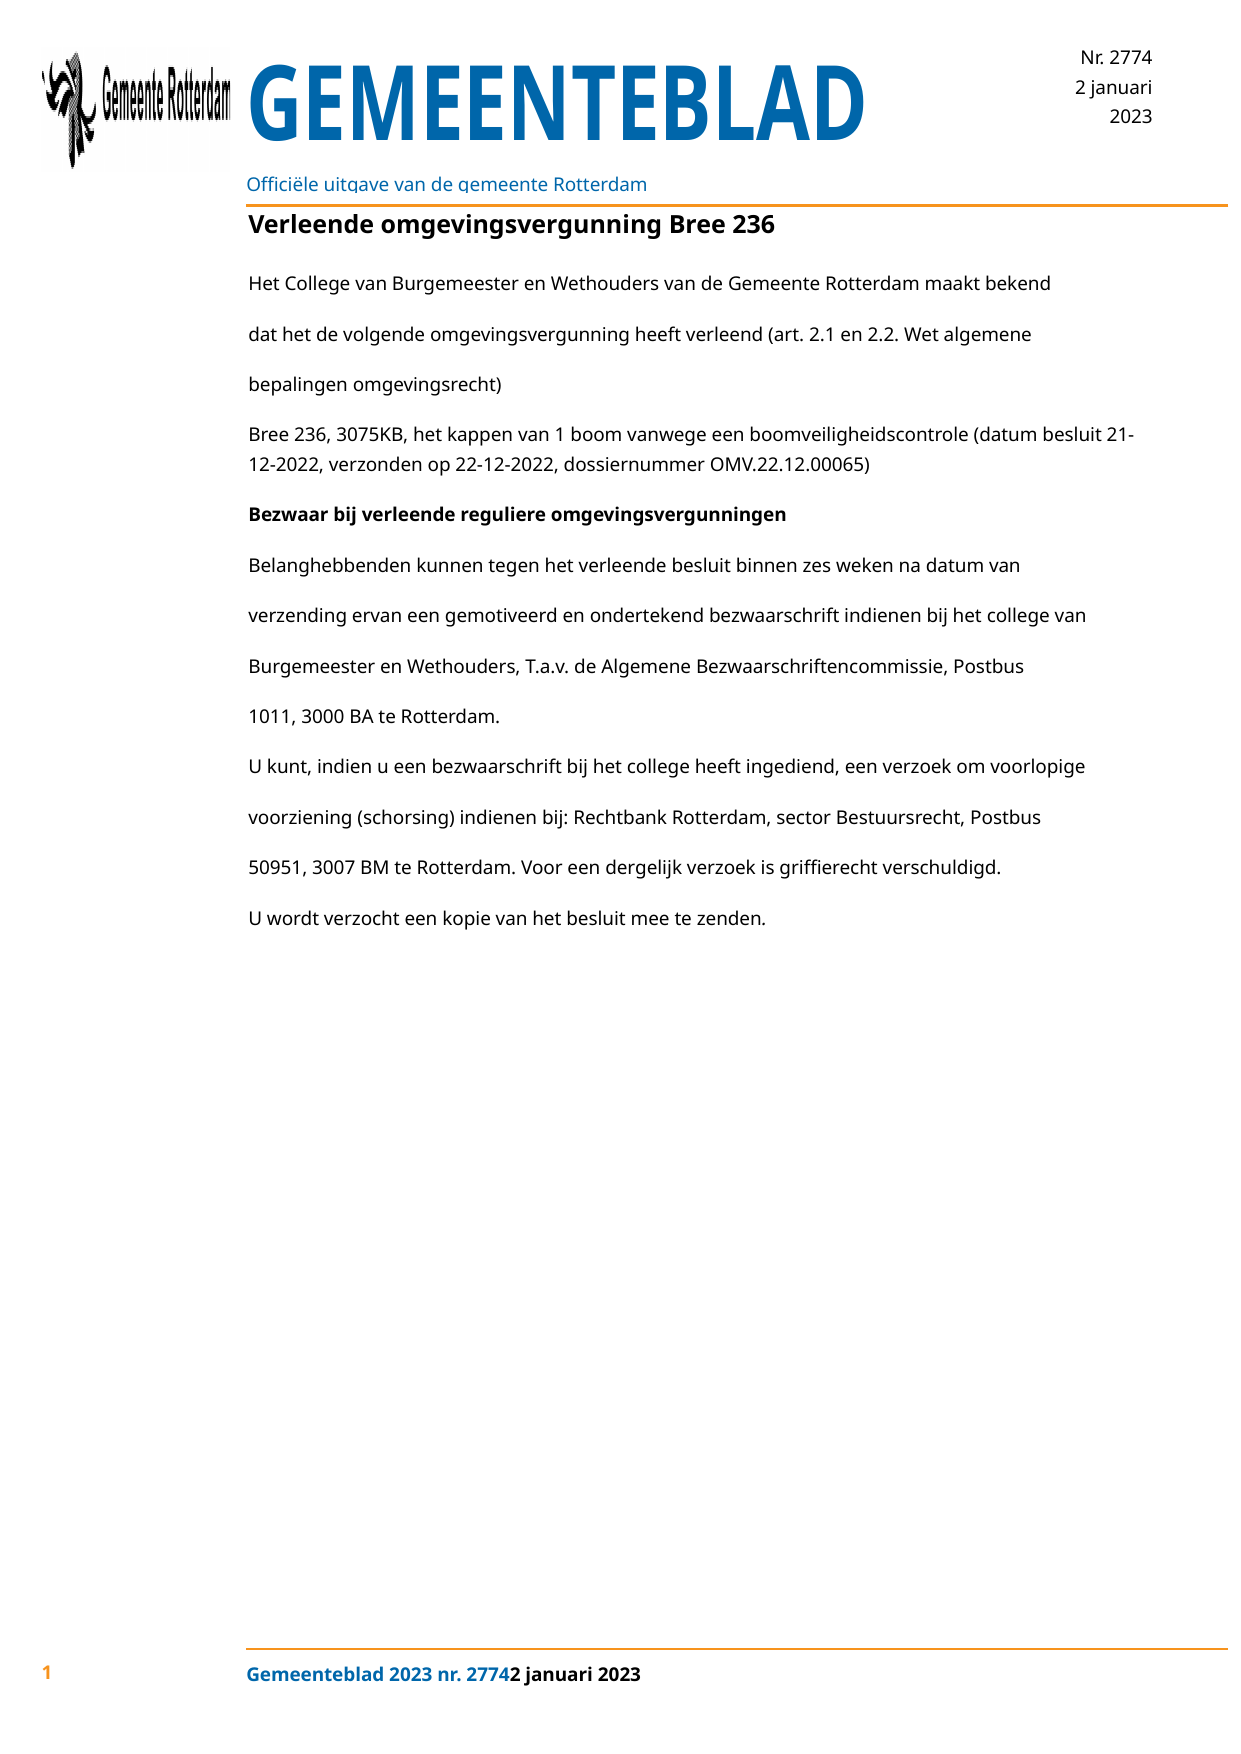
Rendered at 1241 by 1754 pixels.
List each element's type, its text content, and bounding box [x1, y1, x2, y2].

text Burgemeester en Wethouders, T.a.v. de Algemene Bezwaarschriftencommissie, Postbus [248, 653, 1152, 678]
text Het College van Burgemeester en Wethouders van de Gemeente Rotterdam maakt bekend [248, 270, 1152, 296]
text dat het de volgende omgevingsvergunning heeft verleend (art. 2.1 en 2.2. Wet algemene [248, 321, 1152, 346]
text 50951, 3007 BM te Rotterdam. Voor een dergelijk verzoek is griffierecht verschuldigd. [248, 854, 1152, 880]
text 1011, 3000 BA te Rotterdam. [248, 703, 1152, 729]
text voorziening (schorsing) indienen bij: Rechtbank Rotterdam, sector Bestuursrecht, Postbus [248, 804, 1152, 830]
picture [41, 47, 231, 172]
text Bezwaar bij verleende reguliere omgevingsvergunningen [248, 502, 1152, 527]
text verzending ervan een gemotiveerd en ondertekend bezwaarschrift indienen bij het college van [248, 602, 1152, 628]
text U kunt, indien u een bezwaarschrift bij het college heeft ingediend, een verzoek om voorlopige [248, 754, 1152, 779]
text bepalingen omgevingsrecht) [248, 371, 1152, 397]
text Verleende omgevingsvergunning Bree 236 [248, 207, 1152, 241]
text U wordt verzocht een kopie van het besluit mee te zenden. [248, 905, 1152, 931]
text Bree 236, 3075KB, het kappen van 1 boom vanwege een boomveiligheidscontrole (datum besluit 21-12-2022, verzonden op 22-12-2022, dossiernummer OMV.22.12.00065) [248, 422, 1152, 477]
text Belanghebbenden kunnen tegen het verleende besluit binnen zes weken na datum van [248, 552, 1152, 578]
